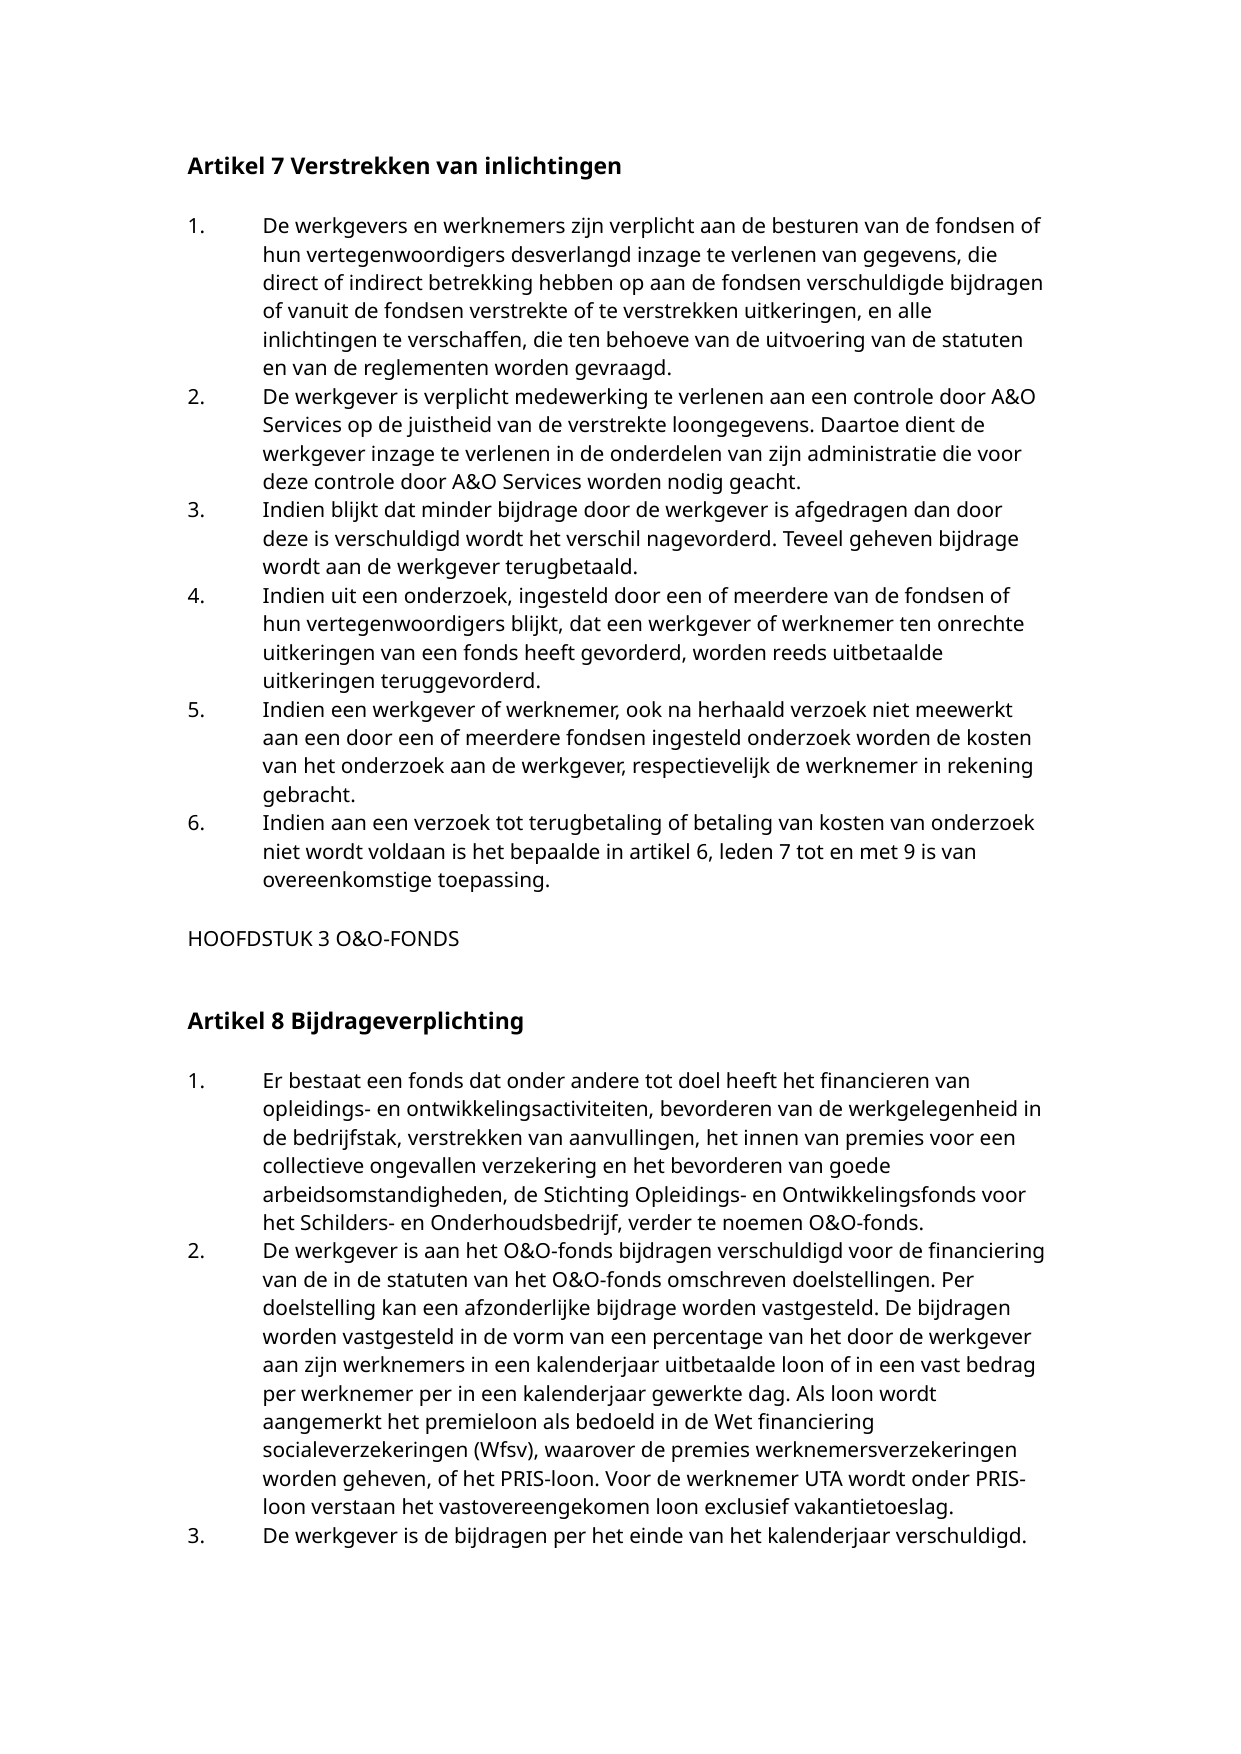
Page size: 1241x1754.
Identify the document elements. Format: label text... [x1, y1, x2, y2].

list Indien een werkgever of werknemer, ook na herhaald verzoek niet meewerkt aan een door een of meerdere fondsen ingesteld onderzoek worden de kosten van het onderzoek aan de werkgever, respectievelijk de werknemer in rekening gebracht. [187, 695, 1053, 808]
list De werkgever is aan het O&O-fonds bijdragen verschuldigd voor de financiering van de in de statuten van het O&O-fonds omschreven doelstellingen. Per doelstelling kan een afzonderlijke bijdrage worden vastgesteld. De bijdragen worden vastgesteld in de vorm van een percentage van het door de werkgever aan zijn werknemers in een kalenderjaar uitbetaalde loon of in een vast bedrag per werknemer per in een kalenderjaar gewerkte dag. Als loon wordt aangemerkt het premieloon als bedoeld in de Wet financiering socialeverzekeringen (Wfsv), waarover de premies werknemersverzekeringen worden geheven, of het PRIS-loon. Voor de werknemer UTA wordt onder PRIS-loon verstaan het vastovereengekomen loon exclusief vakantietoeslag. [187, 1237, 1053, 1521]
list Indien blijkt dat minder bijdrage door de werkgever is afgedragen dan door deze is verschuldigd wordt het verschil nagevorderd. Teveel geheven bijdrage wordt aan de werkgever terugbetaald. [187, 496, 1053, 581]
subtitle Artikel 8 Bijdrageverplichting [187, 1005, 1053, 1036]
list De werkgever is de bijdragen per het einde van het kalenderjaar verschuldigd. [187, 1521, 1053, 1549]
list Indien aan een verzoek tot terugbetaling of betaling van kosten van onderzoek niet wordt voldaan is het bepaalde in artikel 6, leden 7 tot en met 9 is van overeenkomstige toepassing. [187, 808, 1053, 894]
subtitle HOOFDSTUK 3 O&O-FONDS [187, 924, 1053, 952]
list Indien uit een onderzoek, ingesteld door een of meerdere van de fondsen of hun vertegenwoordigers blijkt, dat een werkgever of werknemer ten onrechte uitkeringen van een fonds heeft gevorderd, worden reeds uitbetaalde uitkeringen teruggevorderd. [187, 581, 1053, 695]
list De werkgever is verplicht medewerking te verlenen aan een controle door A&O Services op de juistheid van de verstrekte loongegevens. Daartoe dient de werkgever inzage te verlenen in de onderdelen van zijn administratie die voor deze controle door A&O Services worden nodig geacht. [187, 382, 1053, 496]
list De werkgevers en werknemers zijn verplicht aan de besturen van de fondsen of hun vertegenwoordigers desverlangd inzage te verlenen van gegevens, die direct of indirect betrekking hebben op aan de fondsen verschuldigde bijdragen of vanuit de fondsen verstrekte of te verstrekken uitkeringen, en alle inlichtingen te verschaffen, die ten behoeve van de uitvoering van de statuten en van de reglementen worden gevraagd. [187, 211, 1053, 382]
subtitle Artikel 7 Verstrekken van inlichtingen [187, 150, 1053, 181]
list Er bestaat een fonds dat onder andere tot doel heeft het financieren van opleidings- en ontwikkelingsactiviteiten, bevorderen van de werkgelegenheid in de bedrijfstak, verstrekken van aanvullingen, het innen van premies voor een collectieve ongevallen verzekering en het bevorderen van goede arbeidsomstandigheden, de Stichting Opleidings- en Ontwikkelingsfonds voor het Schilders- en Onderhoudsbedrijf, verder te noemen O&O-fonds. [187, 1066, 1053, 1237]
